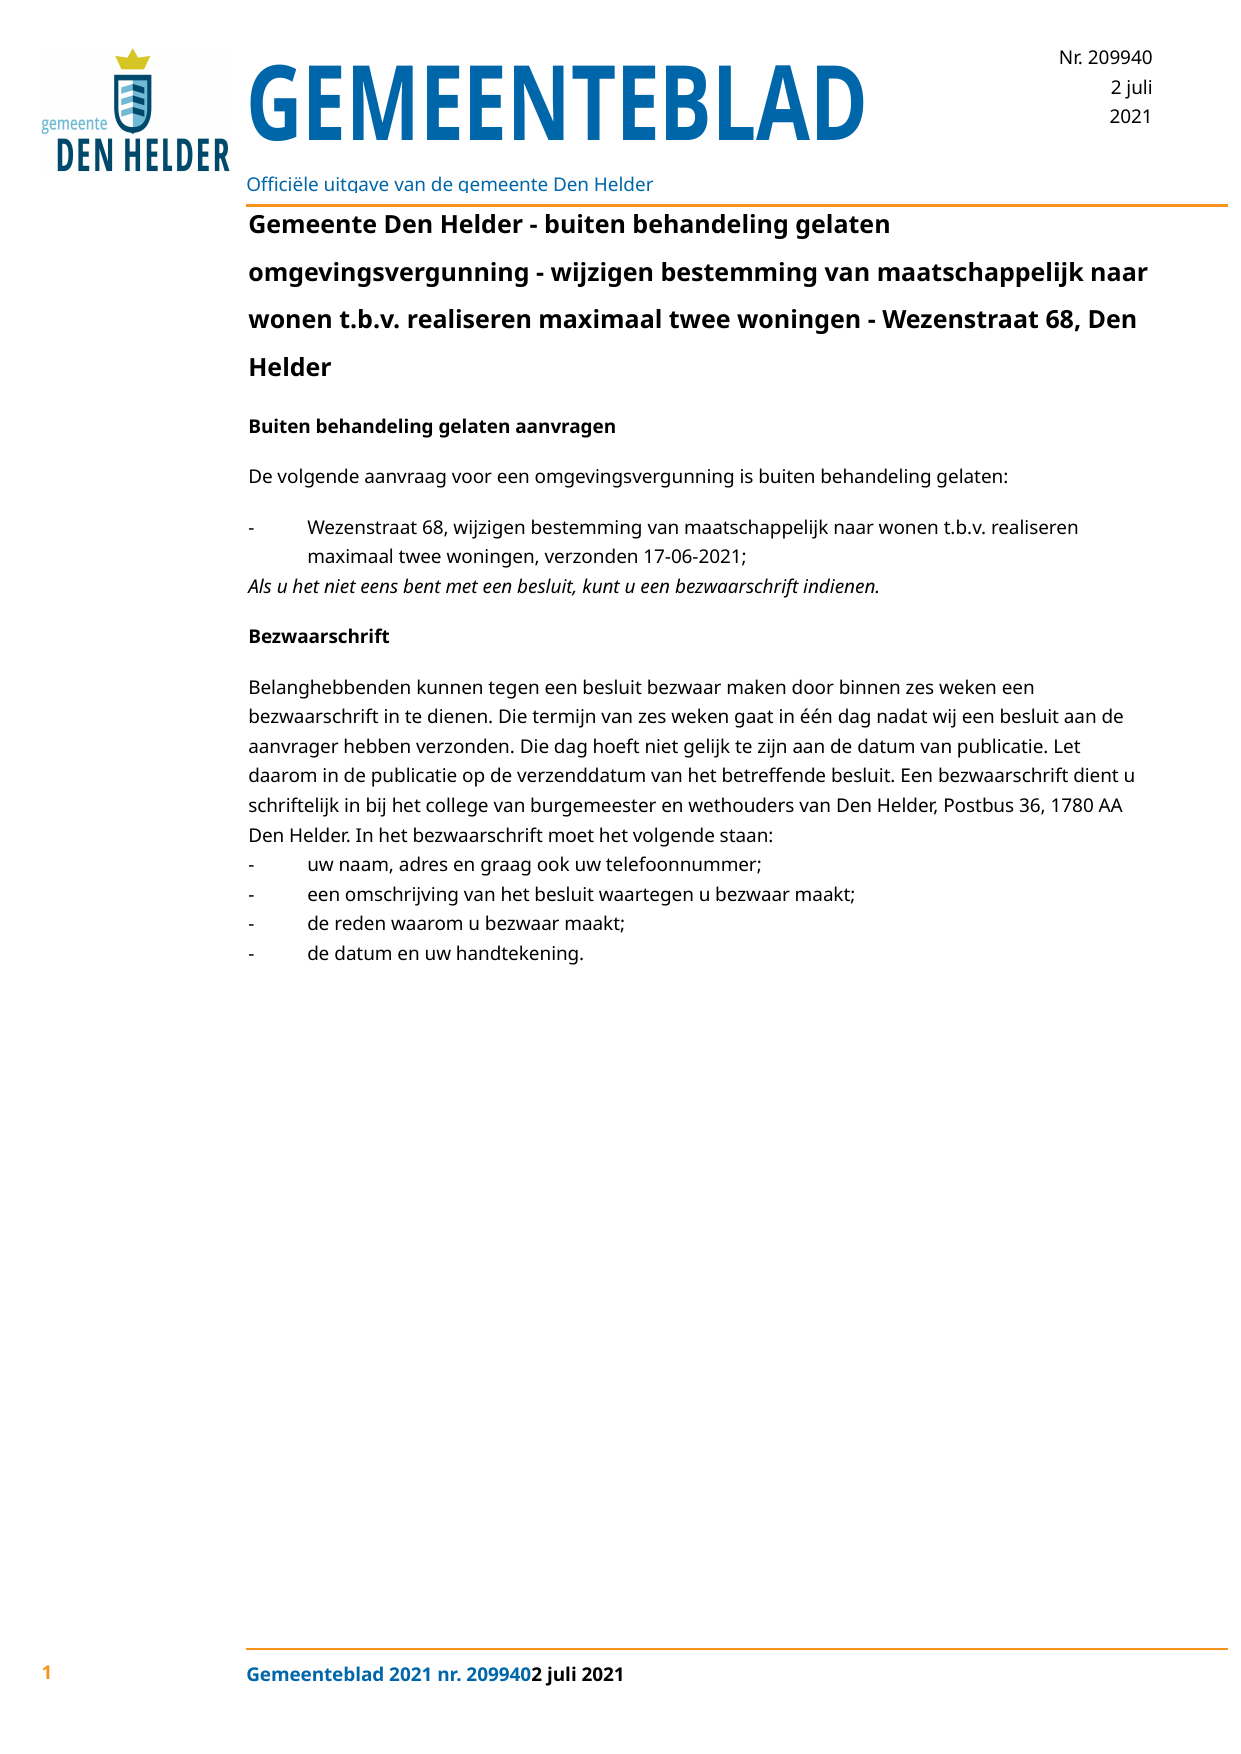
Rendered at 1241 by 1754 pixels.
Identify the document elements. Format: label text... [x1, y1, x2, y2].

picture [100, 154, 106, 172]
list de reden waarom u bezwaar maakt; [248, 911, 1152, 936]
text Belanghebbenden kunnen tegen een besluit bezwaar maken door binnen zes weken een bezwaarschrift in te dienen. Die termijn van zes weken gaat in één dag nadat wij een besluit aan de aanvrager hebben verzonden. Die dag hoeft niet gelijk te zijn aan de datum van publicatie. Let daarom in de publicatie op de verzenddatum van het betreffende besluit. Een bezwaarschrift dient u schriftelijk in bij het college van burgemeester en wethouders van Den Helder, Postbus 36, 1780 AA Den Helder. In het bezwaarschrift moet het volgende staan: [248, 674, 1152, 848]
picture [182, 144, 187, 165]
list Wezenstraat 68, wijzigen bestemming van maatschappelijk naar wonen t.b.v. realiseren maximaal twee woningen, verzonden 17-06-2021; [248, 514, 1152, 569]
text Gemeente Den Helder - buiten behandeling gelaten omgevingsvergunning - wijzigen bestemming van maatschappelijk naar wonen t.b.v. realiseren maximaal twee woningen - Wezenstraat 68, Den Helder [248, 207, 1152, 384]
picture [63, 144, 68, 165]
picture [220, 160, 224, 172]
text De volgende aanvraag voor een omgevingsvergunning is buiten behandeling gelaten: [248, 463, 1152, 489]
list de datum en uw handtekening. [248, 940, 1152, 966]
picture [41, 47, 231, 172]
text Als u het niet eens bent met een besluit, kunt u een bezwaarschrift indienen. [248, 573, 1152, 599]
list een omschrijving van het besluit waartegen u bezwaar maakt; [248, 881, 1152, 907]
text Buiten behandeling gelaten aanvragen [248, 413, 1152, 439]
picture [130, 157, 135, 172]
list uw naam, adres en graag ook uw telefoonnummer; [248, 851, 1152, 877]
text Bezwaarschrift [248, 623, 1152, 649]
